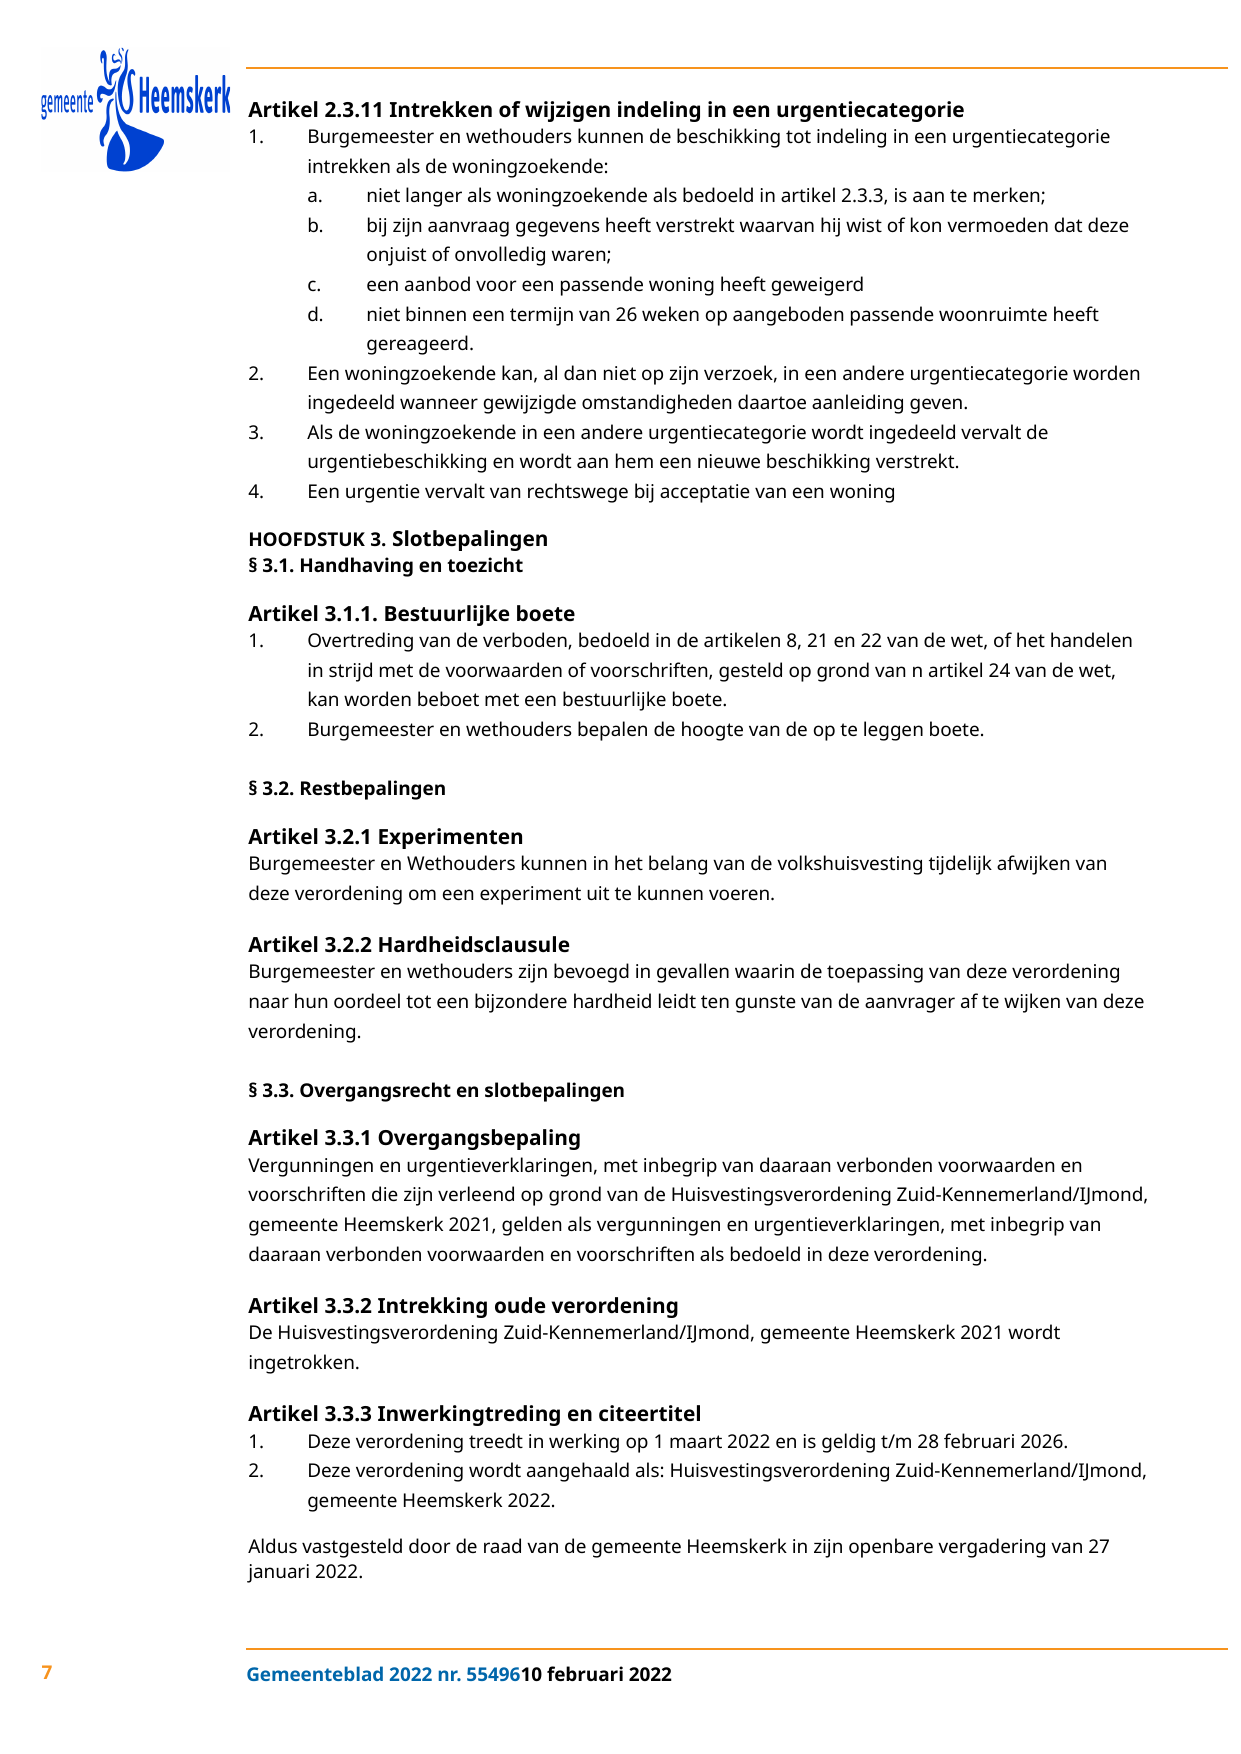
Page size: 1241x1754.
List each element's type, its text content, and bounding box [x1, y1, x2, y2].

list Burgemeester en wethouders kunnen de beschikking tot indeling in een urgentiecategorie intrekken als de woningzoekende: [248, 123, 1152, 178]
text Artikel 3.3.1 Overgangsbepaling [248, 1123, 1152, 1152]
list Een woningzoekende kan, al dan niet op zijn verzoek, in een andere urgentiecategorie worden ingedeeld wanneer gewijzigde omstandigheden daartoe aanleiding geven. [248, 360, 1152, 415]
list niet binnen een termijn van 26 weken op aangeboden passende woonruimte heeft gereageerd. [307, 301, 1152, 356]
list niet langer als woningzoekende als bedoeld in artikel 2.3.3, is aan te merken; [307, 182, 1152, 208]
text De Huisvestingsverordening Zuid-Kennemerland/IJmond, gemeente Heemskerk 2021 wordt [248, 1319, 1152, 1345]
list Burgemeester en wethouders bepalen de hoogte van de op te leggen boete. [248, 716, 1152, 742]
text Artikel 3.2.2 Hardheidsclausule [248, 930, 1152, 959]
text Artikel 2.3.11 Intrekken of wijzigen indeling in een urgentiecategorie [248, 95, 1152, 123]
list Als de woningzoekende in een andere urgentiecategorie wordt ingedeeld vervalt de urgentiebeschikking en wordt aan hem een nieuwe beschikking verstrekt. [248, 419, 1152, 474]
text Artikel 3.3.3 Inwerkingtreding en citeertitel [248, 1399, 1152, 1428]
list Deze verordening treedt in werking op 1 maart 2022 en is geldig t/m 28 februari 2026. [248, 1428, 1152, 1454]
text Artikel 3.3.2 Intrekking oude verordening [248, 1291, 1152, 1319]
text Vergunningen en urgentieverklaringen, met inbegrip van daaraan verbonden voorwaarden en voorschriften die zijn verleend op grond van de Huisvestingsverordening Zuid-Kennemerland/IJmond, gemeente Heemskerk 2021, gelden als vergunningen en urgentieverklaringen, met inbegrip van daaraan verbonden voorwaarden en voorschriften als bedoeld in deze verordening. [248, 1152, 1152, 1266]
list bij zijn aanvraag gegevens heeft verstrekt waarvan hij wist of kon vermoeden dat deze onjuist of onvolledig waren; [307, 212, 1152, 267]
text Artikel 3.2.1 Experimenten [248, 822, 1152, 850]
text § 3.2. Restbepalingen [248, 775, 1152, 801]
list Een urgentie vervalt van rechtswege bij acceptatie van een woning [248, 478, 1152, 504]
text HOOFDSTUK 3. Slotbepalingen [248, 524, 1152, 552]
text § 3.1. Handhaving en toezicht [248, 552, 1152, 578]
list een aanbod voor een passende woning heeft geweigerd [307, 271, 1152, 297]
text Artikel 3.1.1. Bestuurlijke boete [248, 599, 1152, 627]
list Deze verordening wordt aangehaald als: Huisvestingsverordening Zuid-Kennemerland/IJmond, gemeente Heemskerk 2022. [248, 1458, 1152, 1513]
text ingetrokken. [248, 1349, 1152, 1375]
text Burgemeester en Wethouders kunnen in het belang van de volkshuisvesting tijdelijk afwijken van deze verordening om een experiment uit te kunnen voeren. [248, 850, 1152, 906]
list Overtreding van de verboden, bedoeld in de artikelen 8, 21 en 22 van de wet, of het handelen in strijd met de voorwaarden of voorschriften, gesteld op grond van n artikel 24 van de wet, kan worden beboet met een bestuurlijke boete. [248, 627, 1152, 712]
picture [41, 47, 231, 172]
text Burgemeester en wethouders zijn bevoegd in gevallen waarin de toepassing van deze verordening naar hun oordeel tot een bijzondere hardheid leidt ten gunste van de aanvrager af te wijken van deze verordening. [248, 959, 1152, 1043]
text Aldus vastgesteld door de raad van de gemeente Heemskerk in zijn openbare vergadering van 27 januari 2022. [248, 1533, 1152, 1584]
text § 3.3. Overgangsrecht en slotbepalingen [248, 1077, 1152, 1103]
